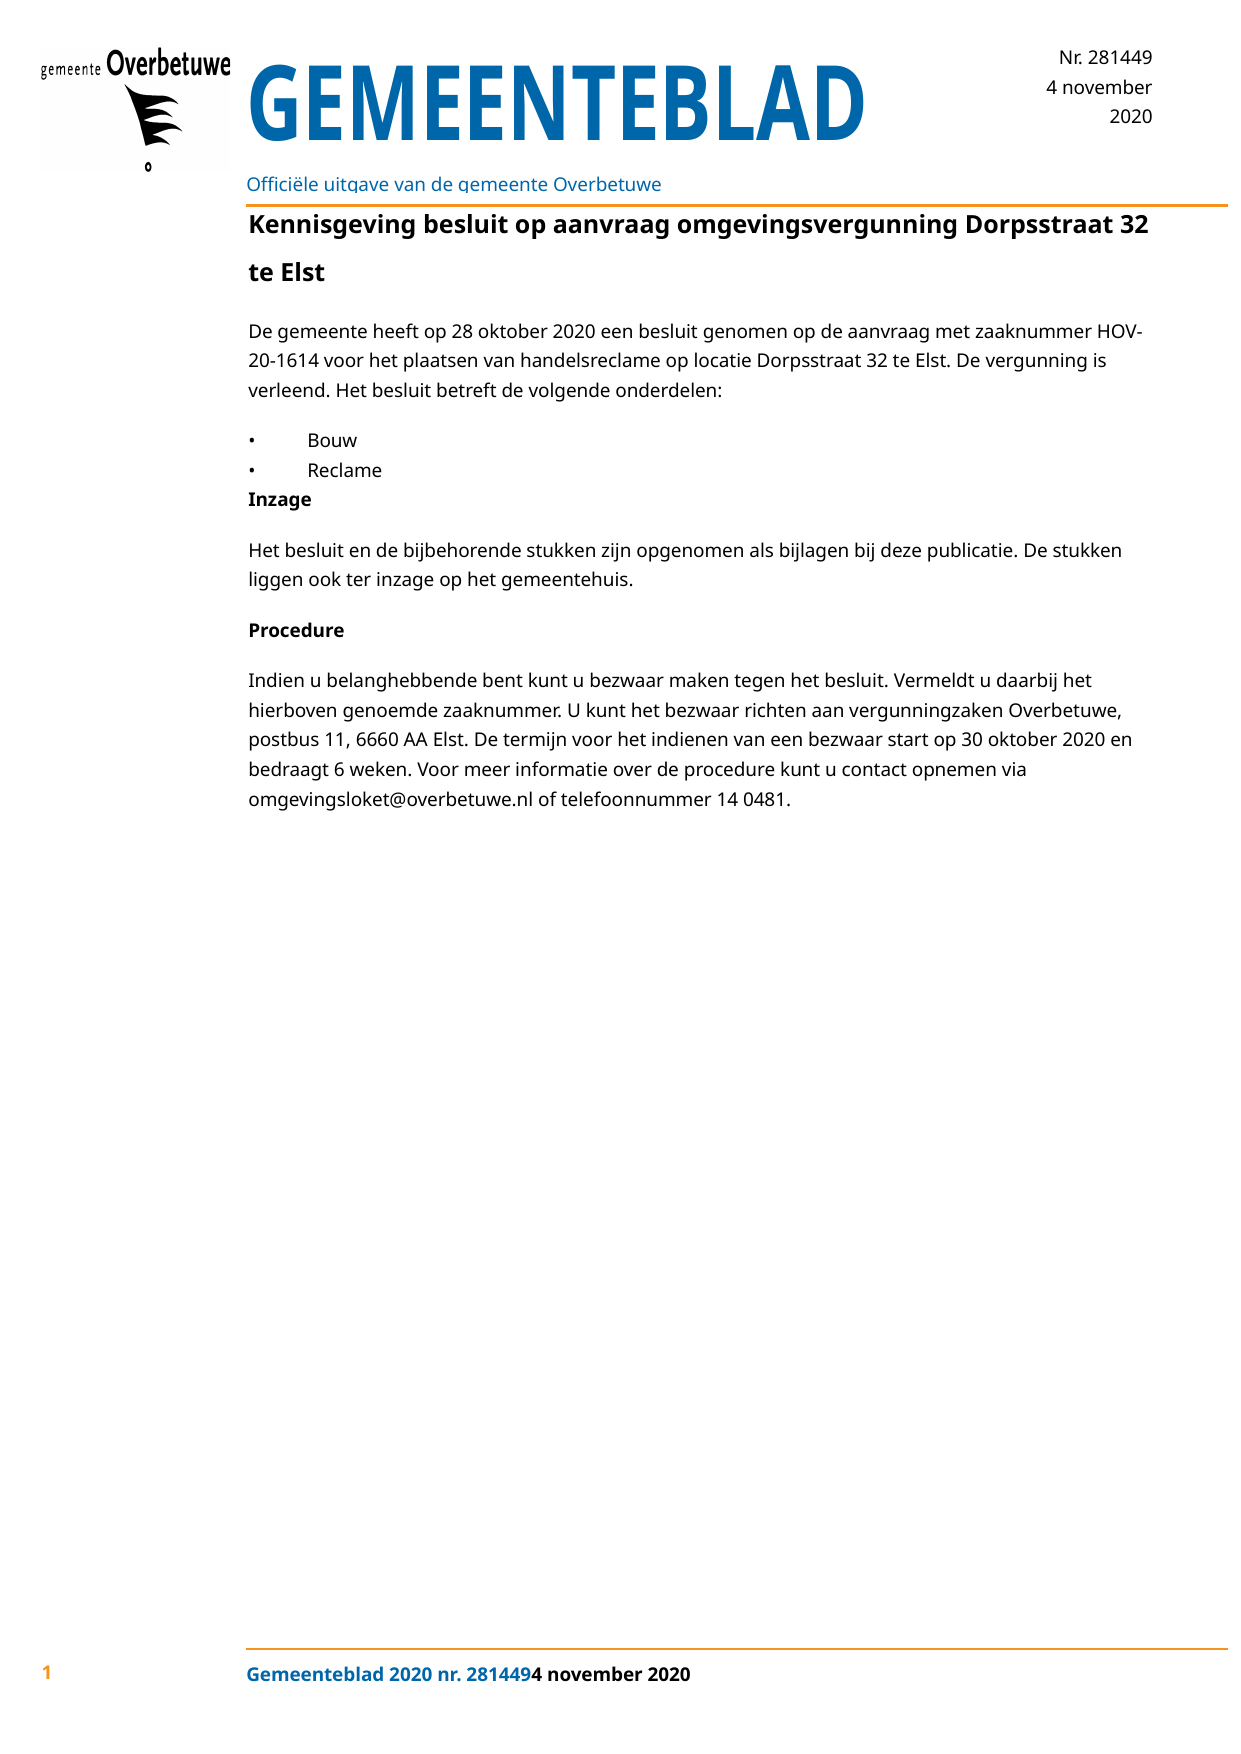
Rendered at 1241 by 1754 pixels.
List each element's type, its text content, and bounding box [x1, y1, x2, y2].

picture [41, 47, 231, 172]
list Reclame [248, 457, 1152, 483]
text Het besluit en de bijbehorende stukken zijn opgenomen als bijlagen bij deze publicatie. De stukken liggen ook ter inzage op het gemeentehuis. [248, 537, 1152, 592]
text Indien u belanghebbende bent kunt u bezwaar maken tegen het besluit. Vermeldt u daarbij het hierboven genoemde zaaknummer. U kunt het bezwaar richten aan vergunningzaken Overbetuwe, postbus 11, 6660 AA Elst. De termijn voor het indienen van een bezwaar start op 30 oktober 2020 en bedraagt 6 weken. Voor meer informatie over de procedure kunt u contact opnemen via omgevingsloket@overbetuwe.nl of telefoonnummer 14 0481. [248, 667, 1152, 812]
text Kennisgeving besluit op aanvraag omgevingsvergunning Dorpsstraat 32 te Elst [248, 207, 1152, 288]
text De gemeente heeft op 28 oktober 2020 een besluit genomen op de aanvraag met zaaknummer HOV-20-1614 voor het plaatsen van handelsreclame op locatie Dorpsstraat 32 te Elst. De vergunning is verleend. Het besluit betreft de volgende onderdelen: [248, 318, 1152, 403]
text Procedure [248, 617, 1152, 643]
text Inzage [248, 487, 1152, 512]
list Bouw [248, 427, 1152, 453]
